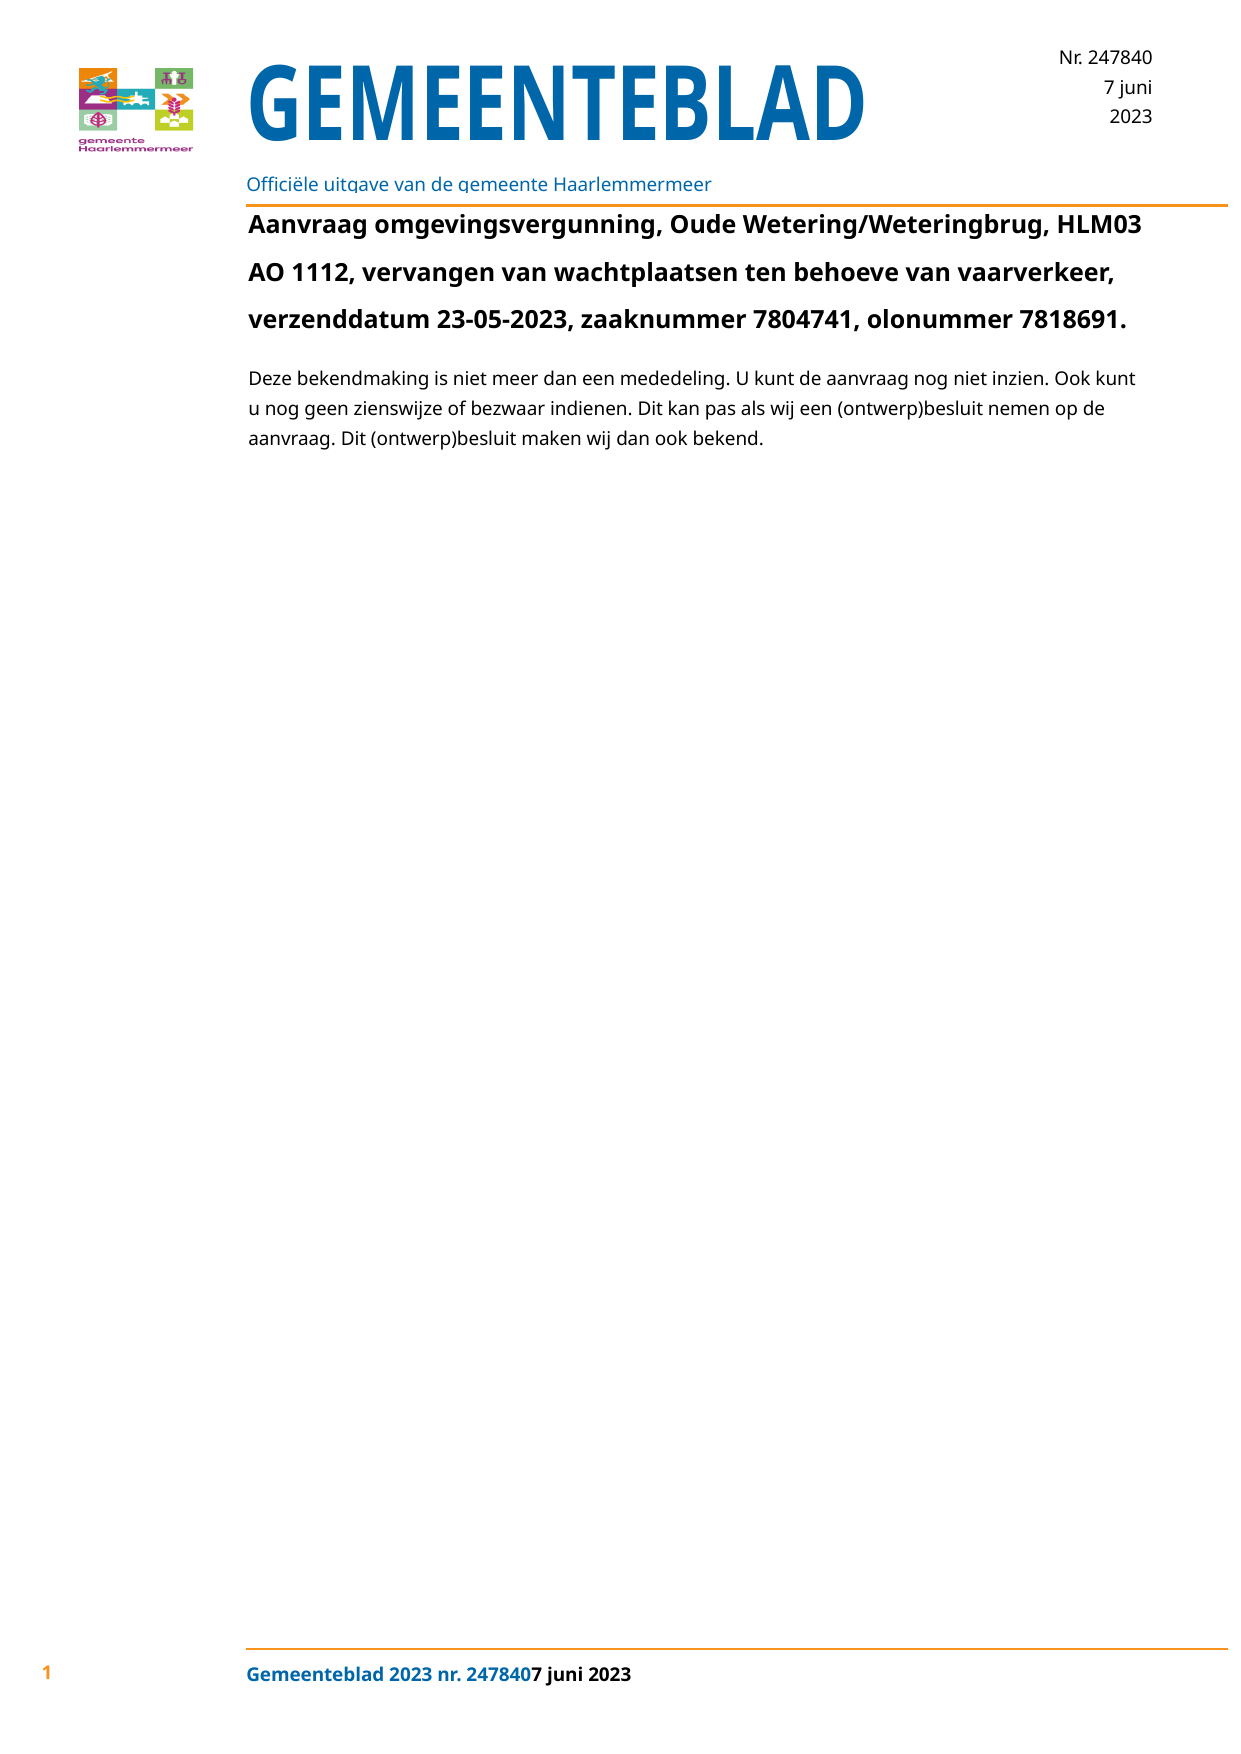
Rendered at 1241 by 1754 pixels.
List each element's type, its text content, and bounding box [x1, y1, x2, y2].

text Aanvraag omgevingsvergunning, Oude Wetering/Weteringbrug, HLM03 AO 1112, vervangen van wachtplaatsen ten behoeve van vaarverkeer, verzenddatum 23-05-2023, zaaknummer 7804741, olonummer 7818691. [248, 207, 1152, 336]
text Deze bekendmaking is niet meer dan een mededeling. U kunt de aanvraag nog niet inzien. Ook kunt u nog geen zienswijze of bezwaar indienen. Dit kan pas als wij een (ontwerp)besluit nemen op de aanvraag. Dit (ontwerp)besluit maken wij dan ook bekend. [248, 366, 1152, 450]
picture [41, 47, 231, 172]
